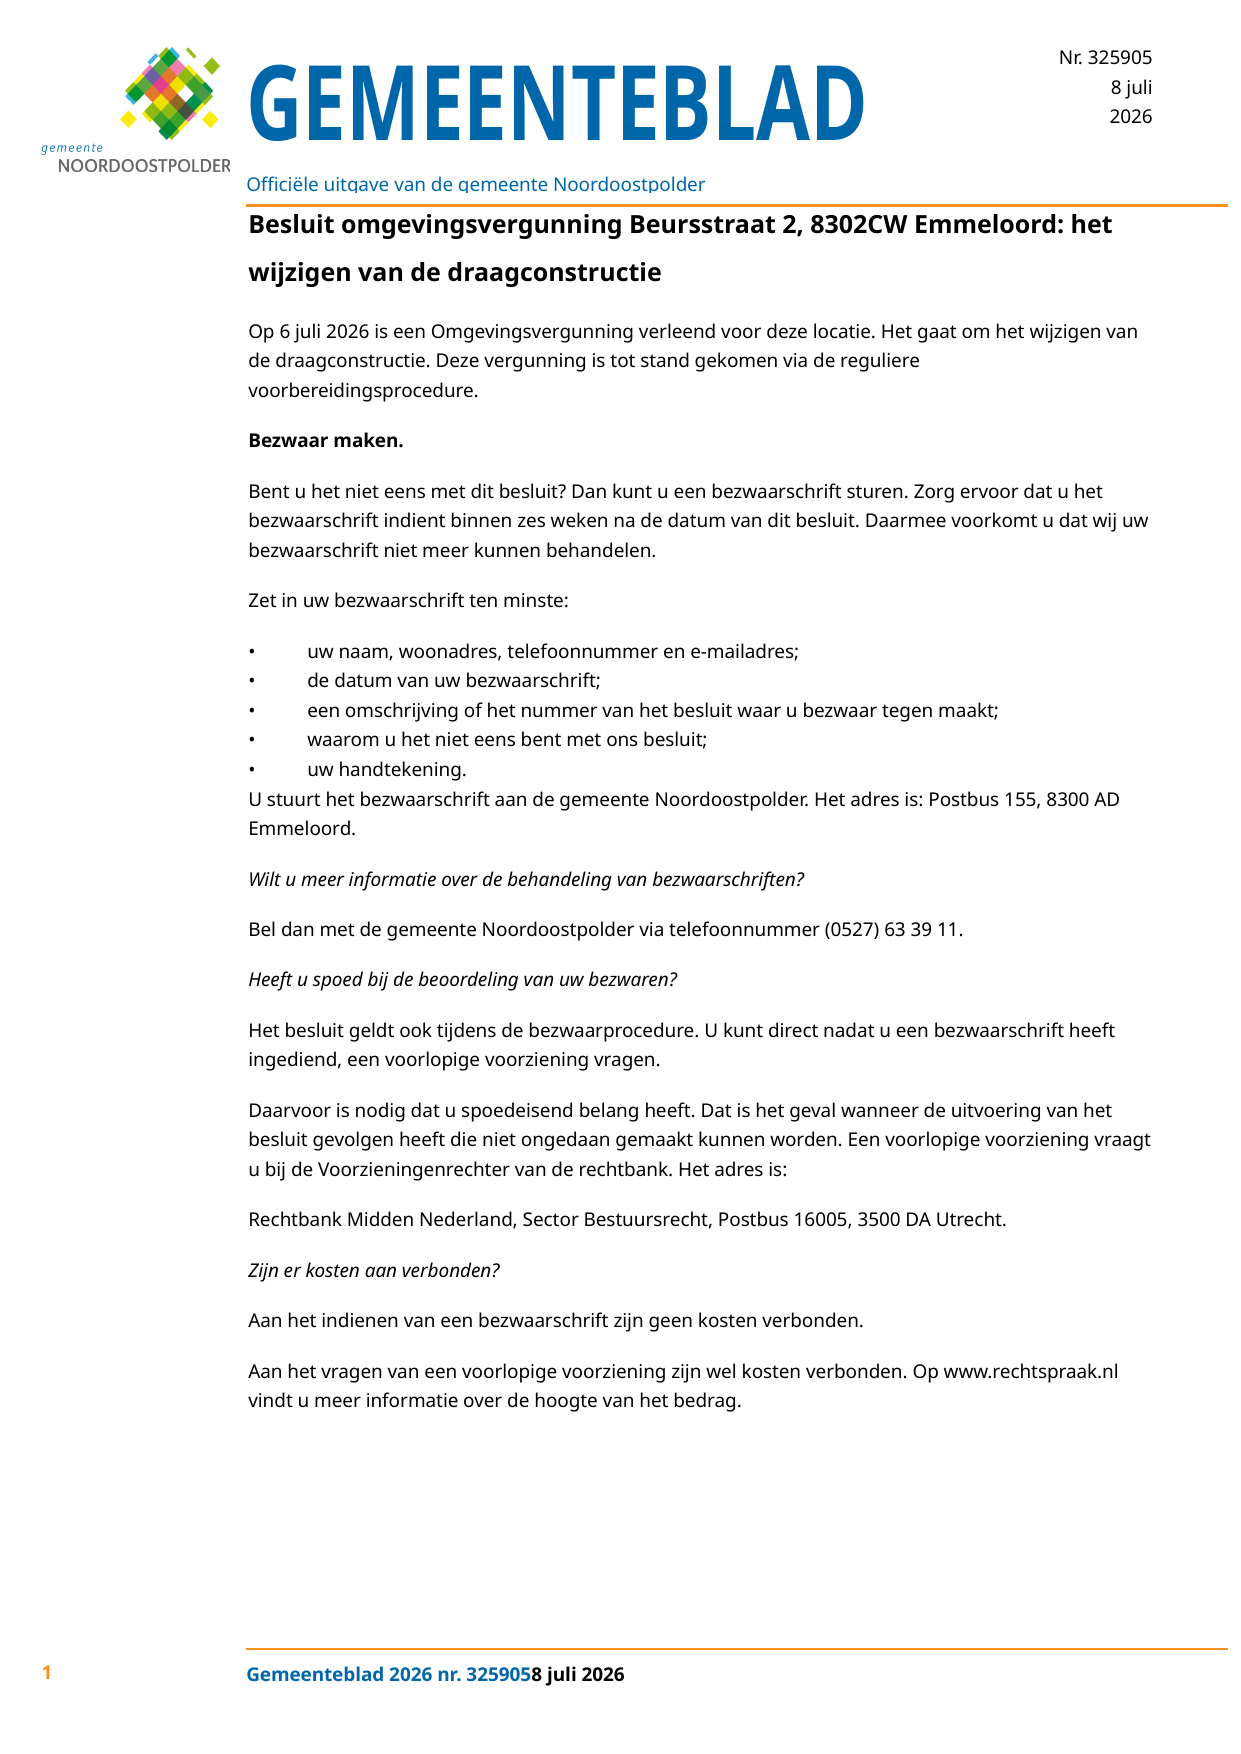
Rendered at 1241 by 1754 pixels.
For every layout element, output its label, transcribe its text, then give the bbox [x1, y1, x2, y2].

text Het besluit geldt ook tijdens de bezwaarprocedure. U kunt direct nadat u een bezwaarschrift heeft ingediend, een voorlopige voorziening vragen. [248, 1017, 1152, 1072]
text Rechtbank Midden Nederland, Sector Bestuursrecht, Postbus 16005, 3500 DA Utrecht. [248, 1207, 1152, 1232]
text Bezwaar maken. [248, 427, 1152, 453]
text Op 6 juli 2026 is een Omgevingsvergunning verleend voor deze locatie. Het gaat om het wijzigen van de draagconstructie. Deze vergunning is tot stand gekomen via de reguliere voorbereidingsprocedure. [248, 318, 1152, 403]
text Zijn er kosten aan verbonden? [248, 1257, 1152, 1283]
text U stuurt het bezwaarschrift aan de gemeente Noordoostpolder. Het adres is: Postbus 155, 8300 AD Emmeloord. [248, 786, 1152, 841]
text Aan het vragen van een voorlopige voorziening zijn wel kosten verbonden. Op www.rechtspraak.nl vindt u meer informatie over de hoogte van het bedrag. [248, 1358, 1152, 1413]
list een omschrijving of het nummer van het besluit waar u bezwaar tegen maakt; [248, 697, 1152, 723]
text Heeft u spoed bij de beoordeling van uw bezwaren? [248, 967, 1152, 992]
list uw naam, woonadres, telefoonnummer en e-mailadres; [248, 638, 1152, 664]
list waarom u het niet eens bent met ons besluit; [248, 727, 1152, 752]
list uw handtekening. [248, 756, 1152, 782]
text Besluit omgevingsvergunning Beursstraat 2, 8302CW Emmeloord: het wijzigen van de draagconstructie [248, 207, 1152, 288]
text Daarvoor is nodig dat u spoedeisend belang heeft. Dat is het geval wanneer de uitvoering van het besluit gevolgen heeft die niet ongedaan gemaakt kunnen worden. Een voorlopige voorziening vraagt u bij de Voorzieningenrechter van de rechtbank. Het adres is: [248, 1097, 1152, 1182]
text Aan het indienen van een bezwaarschrift zijn geen kosten verbonden. [248, 1307, 1152, 1333]
text Zet in uw bezwaarschrift ten minste: [248, 587, 1152, 613]
list de datum van uw bezwaarschrift; [248, 667, 1152, 693]
text Wilt u meer informatie over de behandeling van bezwaarschriften? [248, 866, 1152, 892]
text Bel dan met de gemeente Noordoostpolder via telefoonnummer (0527) 63 39 11. [248, 916, 1152, 942]
picture [41, 47, 231, 172]
text Bent u het niet eens met dit besluit? Dan kunt u een bezwaarschrift sturen. Zorg ervoor dat u het bezwaarschrift indient binnen zes weken na de datum van dit besluit. Daarmee voorkomt u dat wij uw bezwaarschrift niet meer kunnen behandelen. [248, 478, 1152, 563]
